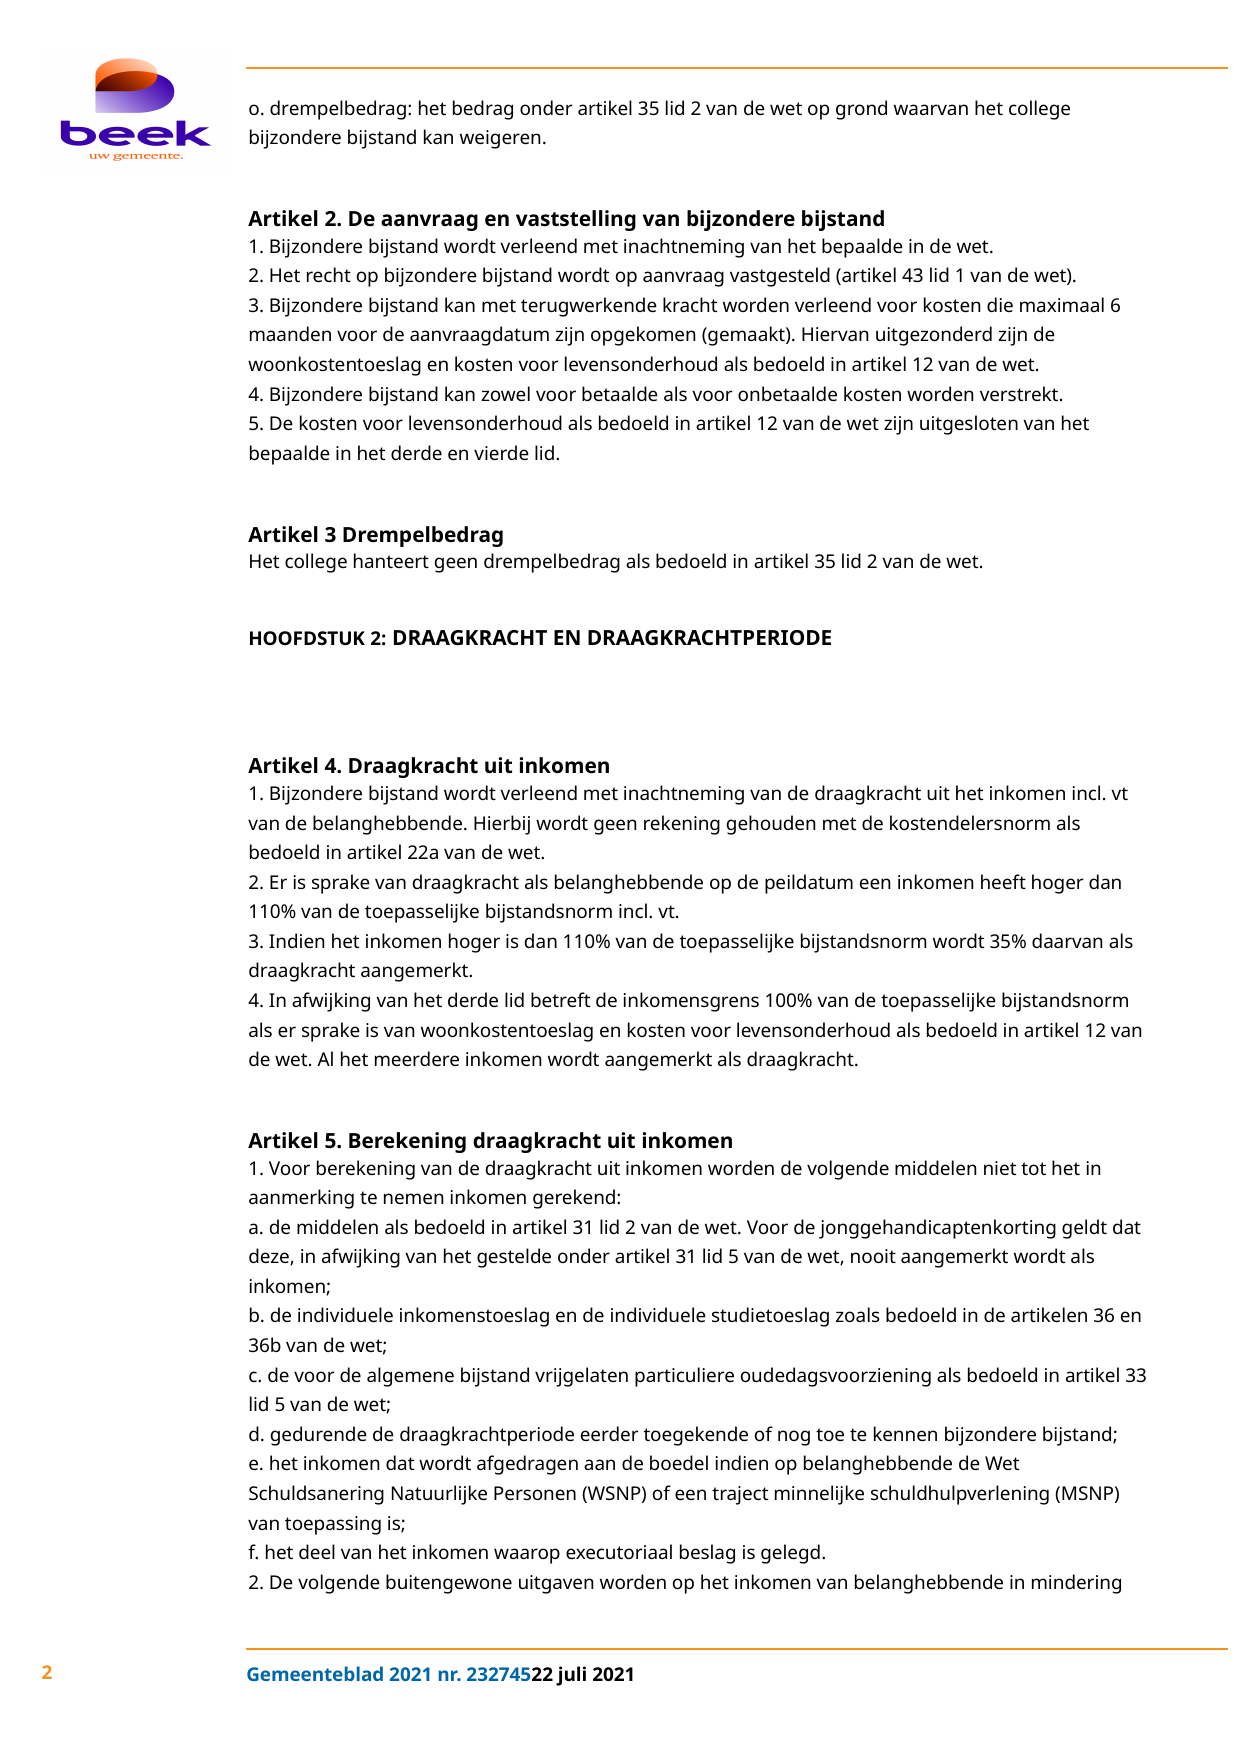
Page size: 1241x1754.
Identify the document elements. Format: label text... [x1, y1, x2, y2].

text 4. In afwijking van het derde lid betreft de inkomensgrens 100% van de toepasselijke bijstandsnorm als er sprake is van woonkostentoeslag en kosten voor levensonderhoud als bedoeld in artikel 12 van de wet. Al het meerdere inkomen wordt aangemerkt als draagkracht. [248, 987, 1152, 1072]
text 3. Bijzondere bijstand kan met terugwerkende kracht worden verleend voor kosten die maximaal 6 maanden voor de aanvraagdatum zijn opgekomen (gemaakt). Hiervan uitgezonderd zijn de woonkostentoeslag en kosten voor levensonderhoud als bedoeld in artikel 12 van de wet. [248, 292, 1152, 377]
text 2. De volgende buitengewone uitgaven worden op het inkomen van belanghebbende in mindering [248, 1569, 1152, 1595]
text Het college hanteert geen drempelbedrag als bedoeld in artikel 35 lid 2 van de wet. [248, 548, 1152, 574]
text 4. Bijzondere bijstand kan zowel voor betaalde als voor onbetaalde kosten worden verstrekt. [248, 381, 1152, 406]
text HOOFDSTUK 2: DRAAGKRACHT EN DRAAGKRACHTPERIODE [248, 623, 1152, 652]
text d. gedurende de draagkrachtperiode eerder toegekende of nog toe te kennen bijzondere bijstand; [248, 1421, 1152, 1447]
text 1. Bijzondere bijstand wordt verleend met inachtneming van het bepaalde in de wet. [248, 233, 1152, 258]
text o. drempelbedrag: het bedrag onder artikel 35 lid 2 van de wet op grond waarvan het college bijzondere bijstand kan weigeren. [248, 95, 1152, 150]
text 2. Het recht op bijzondere bijstand wordt op aanvraag vastgesteld (artikel 43 lid 1 van de wet). [248, 262, 1152, 288]
text f. het deel van het inkomen waarop executoriaal beslag is gelegd. [248, 1539, 1152, 1565]
picture [41, 47, 231, 172]
text Artikel 4. Draagkracht uit inkomen [248, 752, 1152, 780]
text 1. Voor berekening van de draagkracht uit inkomen worden de volgende middelen niet tot het in aanmerking te nemen inkomen gerekend: [248, 1155, 1152, 1210]
text a. de middelen als bedoeld in artikel 31 lid 2 van de wet. Voor de jonggehandicaptenkorting geldt dat deze, in afwijking van het gestelde onder artikel 31 lid 5 van de wet, nooit aangemerkt wordt als inkomen; [248, 1214, 1152, 1299]
text c. de voor de algemene bijstand vrijgelaten particuliere oudedagsvoorziening als bedoeld in artikel 33 lid 5 van de wet; [248, 1362, 1152, 1417]
text 5. De kosten voor levensonderhoud als bedoeld in artikel 12 van de wet zijn uitgesloten van het bepaalde in het derde en vierde lid. [248, 410, 1152, 466]
text Artikel 3 Drempelbedrag [248, 520, 1152, 548]
text 1. Bijzondere bijstand wordt verleend met inachtneming van de draagkracht uit het inkomen incl. vt van de belanghebbende. Hierbij wordt geen rekening gehouden met de kostendelersnorm als bedoeld in artikel 22a van de wet. [248, 780, 1152, 865]
text b. de individuele inkomenstoeslag en de individuele studietoeslag zoals bedoeld in de artikelen 36 en 36b van de wet; [248, 1303, 1152, 1358]
text 2. Er is sprake van draagkracht als belanghebbende op de peildatum een inkomen heeft hoger dan 110% van de toepasselijke bijstandsnorm incl. vt. [248, 869, 1152, 924]
text Artikel 5. Berekening draagkracht uit inkomen [248, 1126, 1152, 1155]
text 3. Indien het inkomen hoger is dan 110% van de toepasselijke bijstandsnorm wordt 35% daarvan als draagkracht aangemerkt. [248, 928, 1152, 983]
text e. het inkomen dat wordt afgedragen aan de boedel indien op belanghebbende de Wet Schuldsanering Natuurlijke Personen (WSNP) of een traject minnelijke schuldhulpverlening (MSNP) van toepassing is; [248, 1451, 1152, 1536]
text Artikel 2. De aanvraag en vaststelling van bijzondere bijstand [248, 204, 1152, 233]
